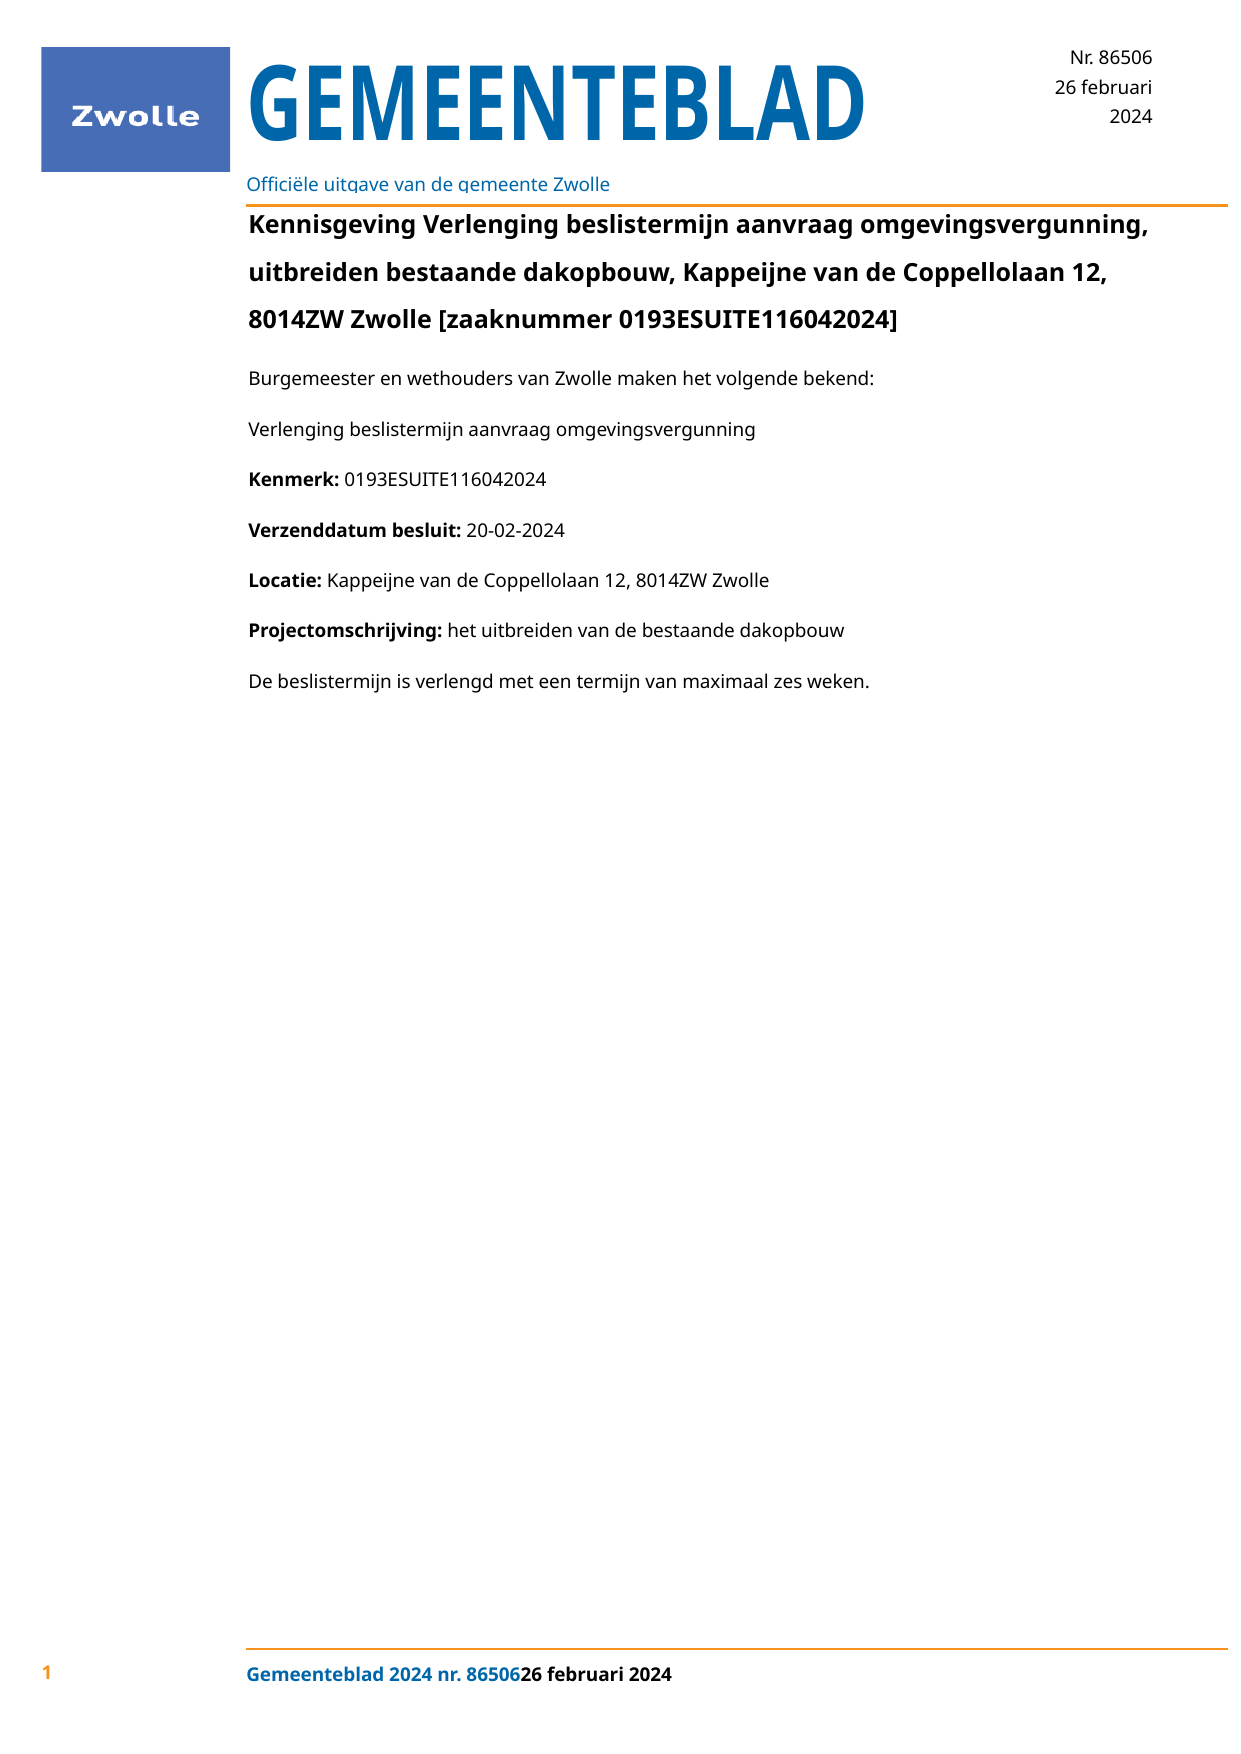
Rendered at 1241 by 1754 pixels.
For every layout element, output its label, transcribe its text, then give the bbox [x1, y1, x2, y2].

picture [41, 47, 231, 172]
text Verlenging beslistermijn aanvraag omgevingsvergunning [248, 416, 1152, 442]
text Locatie: Kappeijne van de Coppellolaan 12, 8014ZW Zwolle [248, 567, 1152, 593]
text Kennisgeving Verlenging beslistermijn aanvraag omgevingsvergunning, uitbreiden bestaande dakopbouw, Kappeijne van de Coppellolaan 12, 8014ZW Zwolle [zaaknummer 0193ESUITE116042024] [248, 207, 1152, 336]
text Projectomschrijving: het uitbreiden van de bestaande dakopbouw [248, 618, 1152, 643]
text Kenmerk: 0193ESUITE116042024 [248, 466, 1152, 492]
text Burgemeester en wethouders van Zwolle maken het volgende bekend: [248, 366, 1152, 391]
text Verzenddatum besluit: 20-02-2024 [248, 517, 1152, 542]
text De beslistermijn is verlengd met een termijn van maximaal zes weken. [248, 668, 1152, 694]
